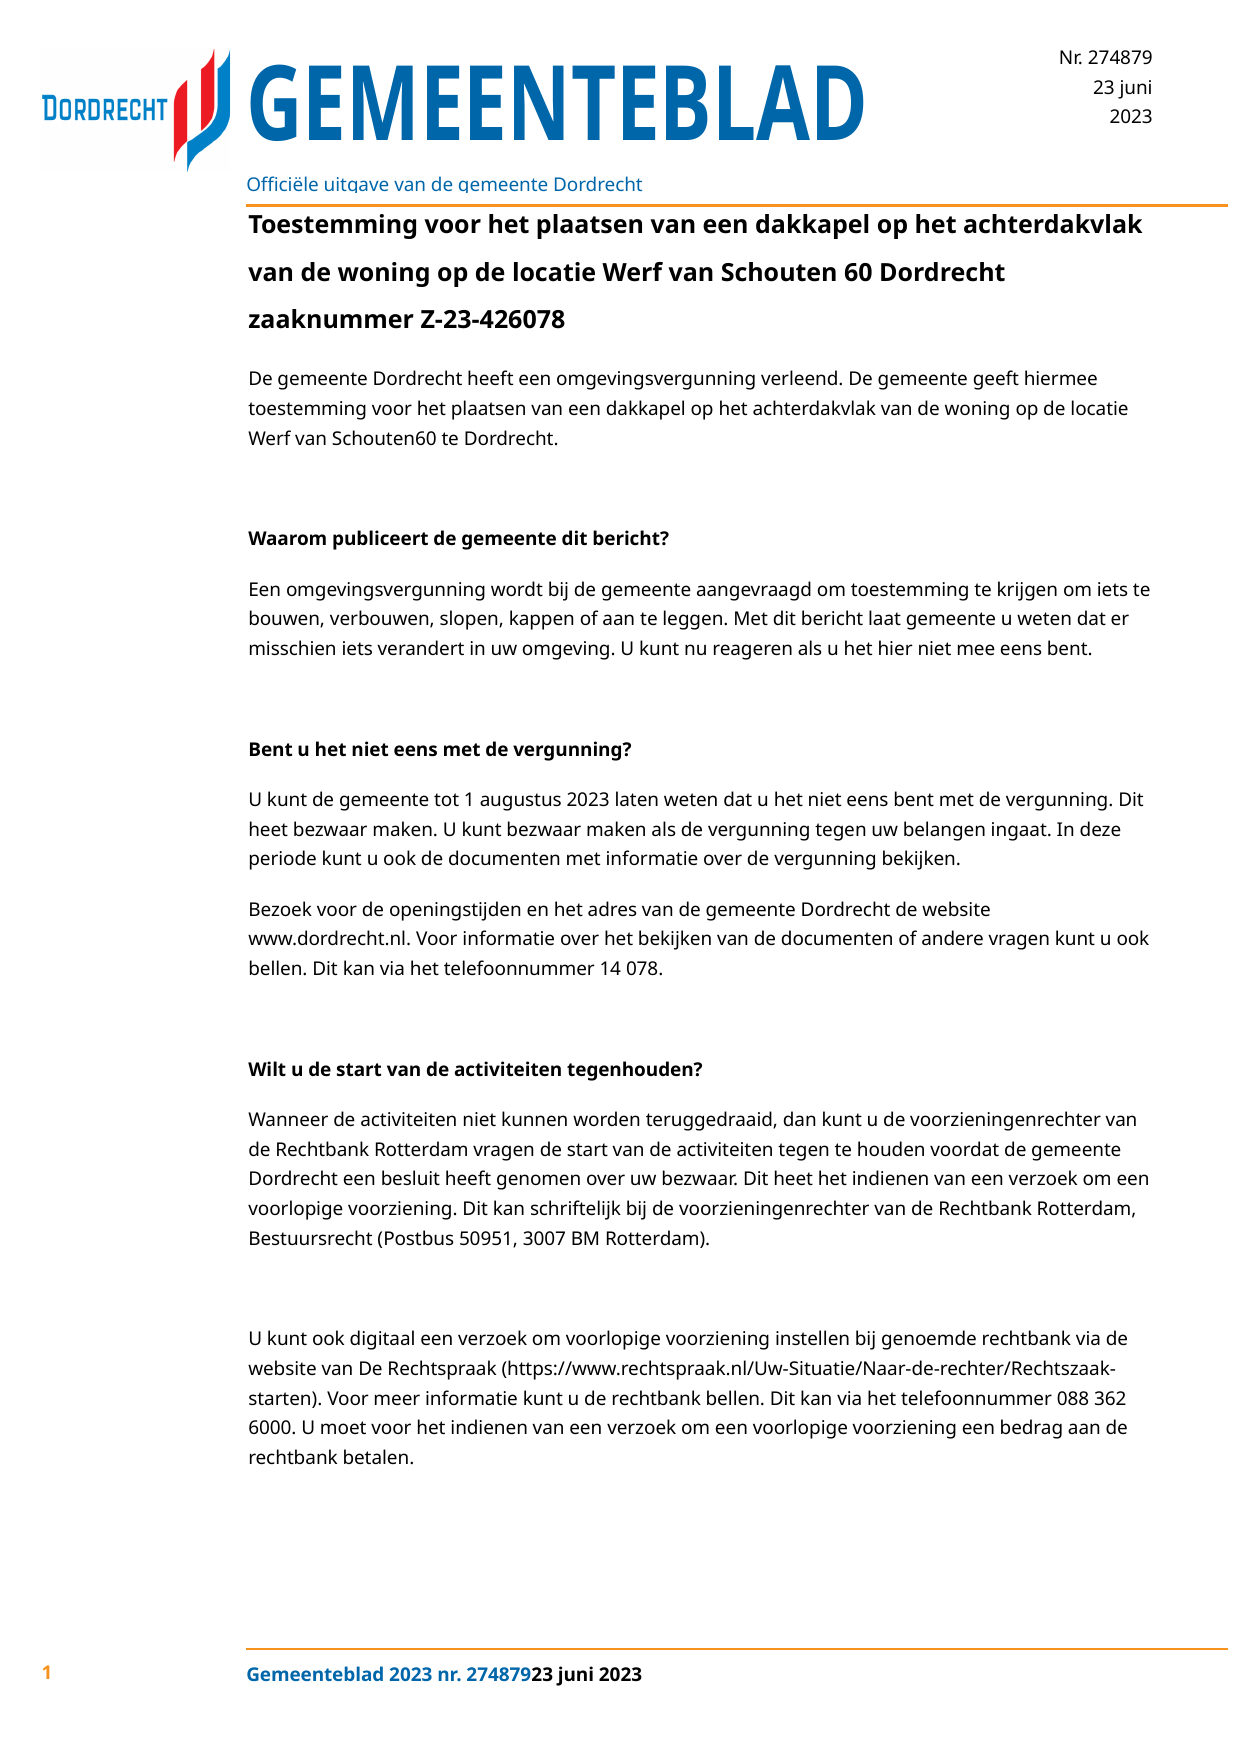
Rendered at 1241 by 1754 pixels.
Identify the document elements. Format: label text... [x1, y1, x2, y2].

text Wanneer de activiteiten niet kunnen worden teruggedraaid, dan kunt u de voorzieningenrechter van de Rechtbank Rotterdam vragen de start van de activiteiten tegen te houden voordat de gemeente Dordrecht een besluit heeft genomen over uw bezwaar. Dit heet het indienen van een verzoek om een voorlopige voorziening. Dit kan schriftelijk bij de voorzieningenrechter van de Rechtbank Rotterdam, Bestuursrecht (Postbus 50951, 3007 BM Rotterdam). [248, 1106, 1152, 1250]
text U kunt de gemeente tot 1 augustus 2023 laten weten dat u het niet eens bent met de vergunning. Dit heet bezwaar maken. U kunt bezwaar maken als de vergunning tegen uw belangen ingaat. In deze periode kunt u ook de documenten met informatie over de vergunning bekijken. [248, 786, 1152, 871]
picture [41, 47, 231, 172]
text Een omgevingsvergunning wordt bij de gemeente aangevraagd om toestemming te krijgen om iets te bouwen, verbouwen, slopen, kappen of aan te leggen. Met dit bericht laat gemeente u weten dat er misschien iets verandert in uw omgeving. U kunt nu reageren als u het hier niet mee eens bent. [248, 576, 1152, 661]
text Toestemming voor het plaatsen van een dakkapel op het achterdakvlak van de woning op de locatie Werf van Schouten 60 Dordrecht zaaknummer Z-23-426078 [248, 207, 1152, 336]
text Waarom publiceert de gemeente dit bericht? [248, 526, 1152, 551]
text Bent u het niet eens met de vergunning? [248, 736, 1152, 762]
text De gemeente Dordrecht heeft een omgevingsvergunning verleend. De gemeente geeft hiermee toestemming voor het plaatsen van een dakkapel op het achterdakvlak van de woning op de locatie Werf van Schouten60 te Dordrecht. [248, 366, 1152, 450]
text Wilt u de start van de activiteiten tegenhouden? [248, 1056, 1152, 1082]
text U kunt ook digitaal een verzoek om voorlopige voorziening instellen bij genoemde rechtbank via de website van De Rechtspraak (https://www.rechtspraak.nl/Uw-Situatie/Naar-de-rechter/Rechtszaak-starten). Voor meer informatie kunt u de rechtbank bellen. Dit kan via het telefoonnummer 088 362 6000. U moet voor het indienen van een verzoek om een voorlopige voorziening een bedrag aan de rechtbank betalen. [248, 1326, 1152, 1469]
text Bezoek voor de openingstijden en het adres van de gemeente Dordrecht de website www.dordrecht.nl. Voor informatie over het bekijken van de documenten of andere vragen kunt u ook bellen. Dit kan via het telefoonnummer 14 078. [248, 896, 1152, 981]
